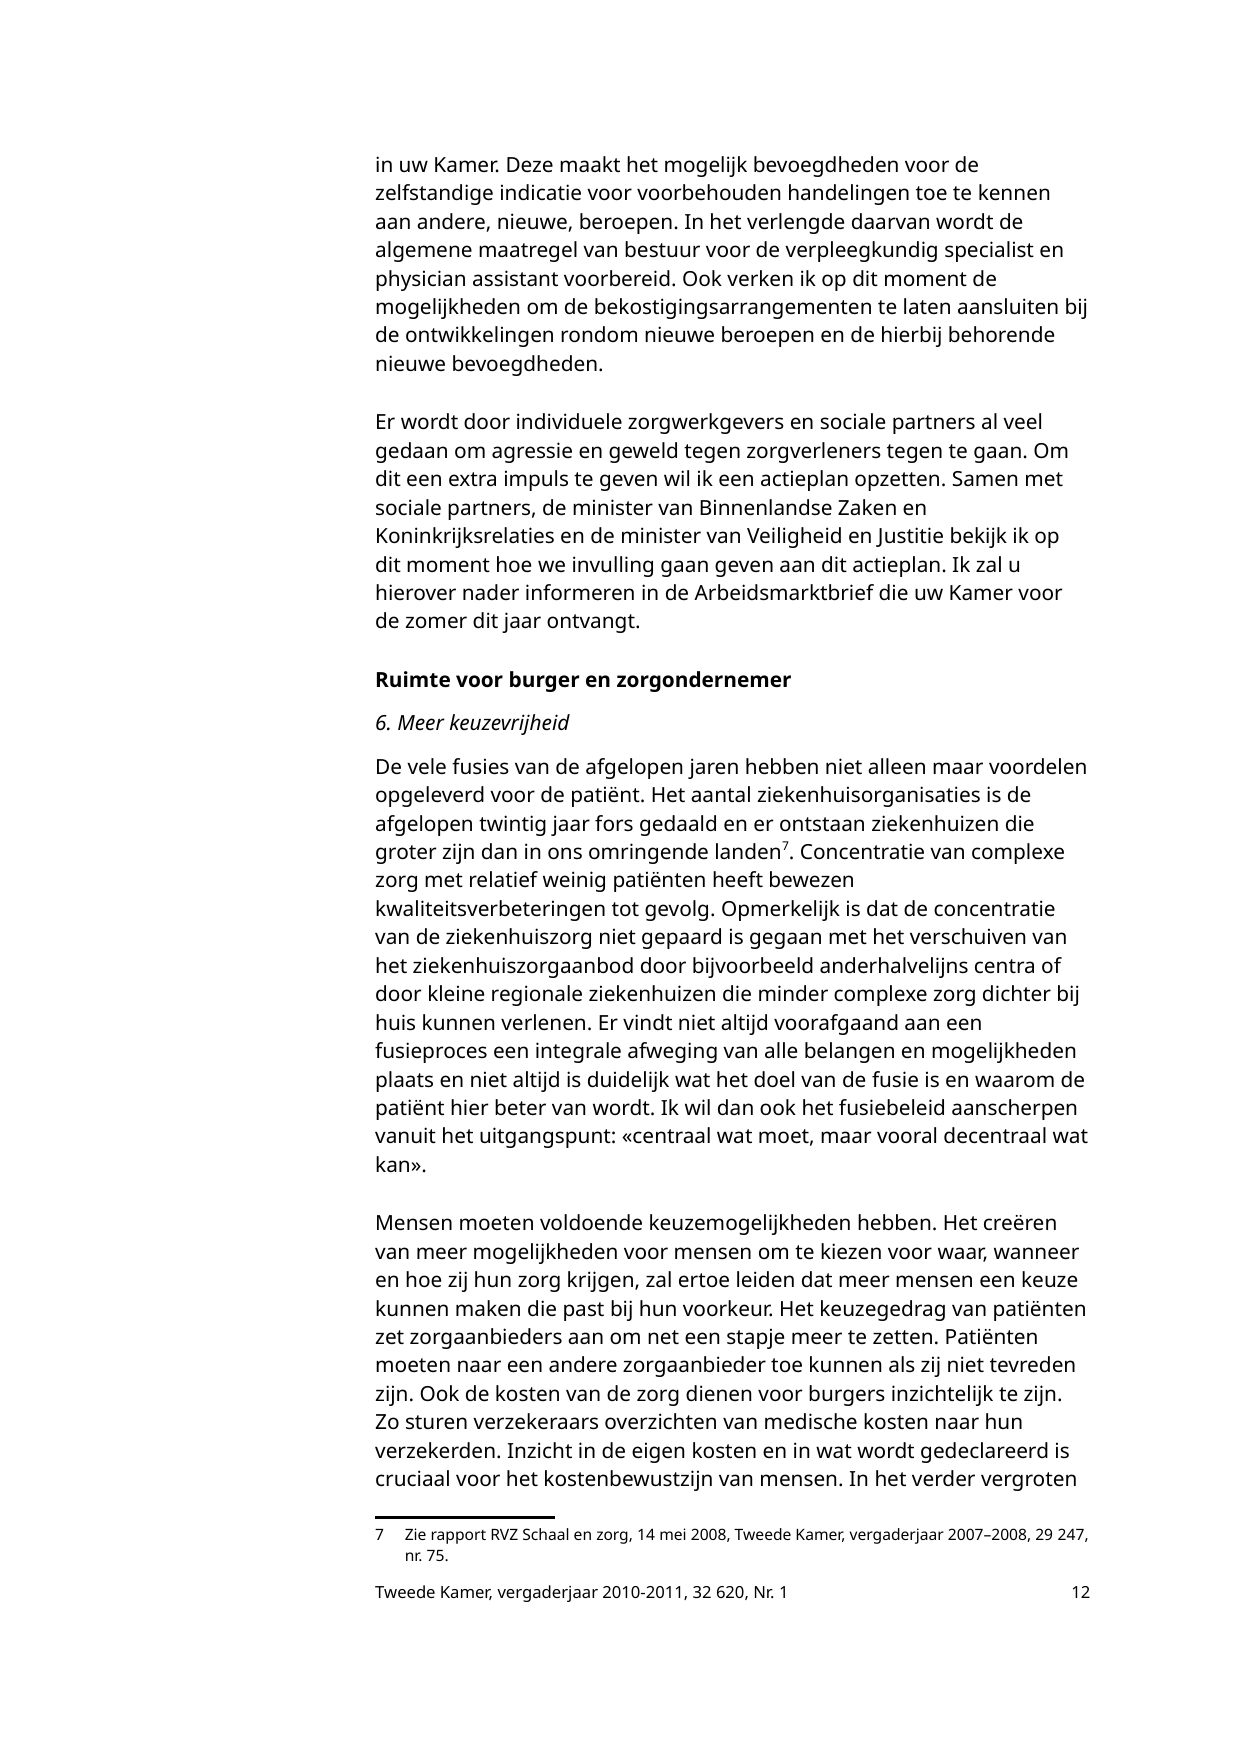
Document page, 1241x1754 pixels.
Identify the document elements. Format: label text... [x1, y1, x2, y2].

text Ruimte voor burger en zorgondernemer [375, 665, 1090, 693]
text Er wordt door individuele zorgwerkgevers en sociale partners al veel gedaan om agressie en geweld tegen zorgverleners tegen te gaan. Om dit een extra impuls te geven wil ik een actieplan opzetten. Samen met sociale partners, de minister van Binnenlandse Zaken en Koninkrijksrelaties en de minister van Veiligheid en Justitie bekijk ik op dit moment hoe we invulling gaan geven aan dit actieplan. Ik zal u hierover nader informeren in de Arbeidsmarktbrief die uw Kamer voor de zomer dit jaar ontvangt. [375, 407, 1090, 635]
text 6. Meer keuzevrijheid [375, 708, 1090, 737]
text Zie rapport RVZ Schaal en zorg, 14 mei 2008, Tweede Kamer, vergaderjaar 2007–2008, 29 247, nr. 75. [375, 1509, 1090, 1566]
text in uw Kamer. Deze maakt het mogelijk bevoegdheden voor de zelfstandige indicatie voor voorbehouden handelingen toe te kennen aan andere, nieuwe, beroepen. In het verlengde daarvan wordt de algemene maatregel van bestuur voor de verpleegkundig specialist en physician assistant voorbereid. Ook verken ik op dit moment de mogelijkheden om de bekostigingsarrangementen te laten aansluiten bij de ontwikkelingen rondom nieuwe beroepen en de hierbij behorende nieuwe bevoegdheden. [375, 150, 1090, 377]
text De vele fusies van de afgelopen jaren hebben niet alleen maar voordelen opgeleverd voor de patiënt. Het aantal ziekenhuisorganisaties is de afgelopen twintig jaar fors gedaald en er ontstaan ziekenhuizen die groter zijn dan in ons omringende landen. Concentratie van complexe zorg met relatief weinig patiënten heeft bewezen kwaliteitsverbeteringen tot gevolg. Opmerkelijk is dat de concentratie van de ziekenhuiszorg niet gepaard is gegaan met het verschuiven van het ziekenhuiszorgaanbod door bijvoorbeeld anderhalvelijns centra of door kleine regionale ziekenhuizen die minder complexe zorg dichter bij huis kunnen verlenen. Er vindt niet altijd voorafgaand aan een fusieproces een integrale afweging van alle belangen en mogelijkheden plaats en niet altijd is duidelijk wat het doel van de fusie is en waarom de patiënt hier beter van wordt. Ik wil dan ook het fusiebeleid aanscherpen vanuit het uitgangspunt: «centraal wat moet, maar vooral decentraal wat kan». [375, 752, 1090, 1178]
text Mensen moeten voldoende keuzemogelijkheden hebben. Het creëren van meer mogelijkheden voor mensen om te kiezen voor waar, wanneer en hoe zij hun zorg krijgen, zal ertoe leiden dat meer mensen een keuze kunnen maken die past bij hun voorkeur. Het keuzegedrag van patiënten zet zorgaanbieders aan om net een stapje meer te zetten. Patiënten moeten naar een andere zorgaanbieder toe kunnen als zij niet tevreden zijn. Ook de kosten van de zorg dienen voor burgers inzichtelijk te zijn. Zo sturen verzekeraars overzichten van medische kosten naar hun verzekerden. Inzicht in de eigen kosten en in wat wordt gedeclareerd is cruciaal voor het kostenbewustzijn van mensen. In het verder vergroten [375, 1208, 1090, 1493]
